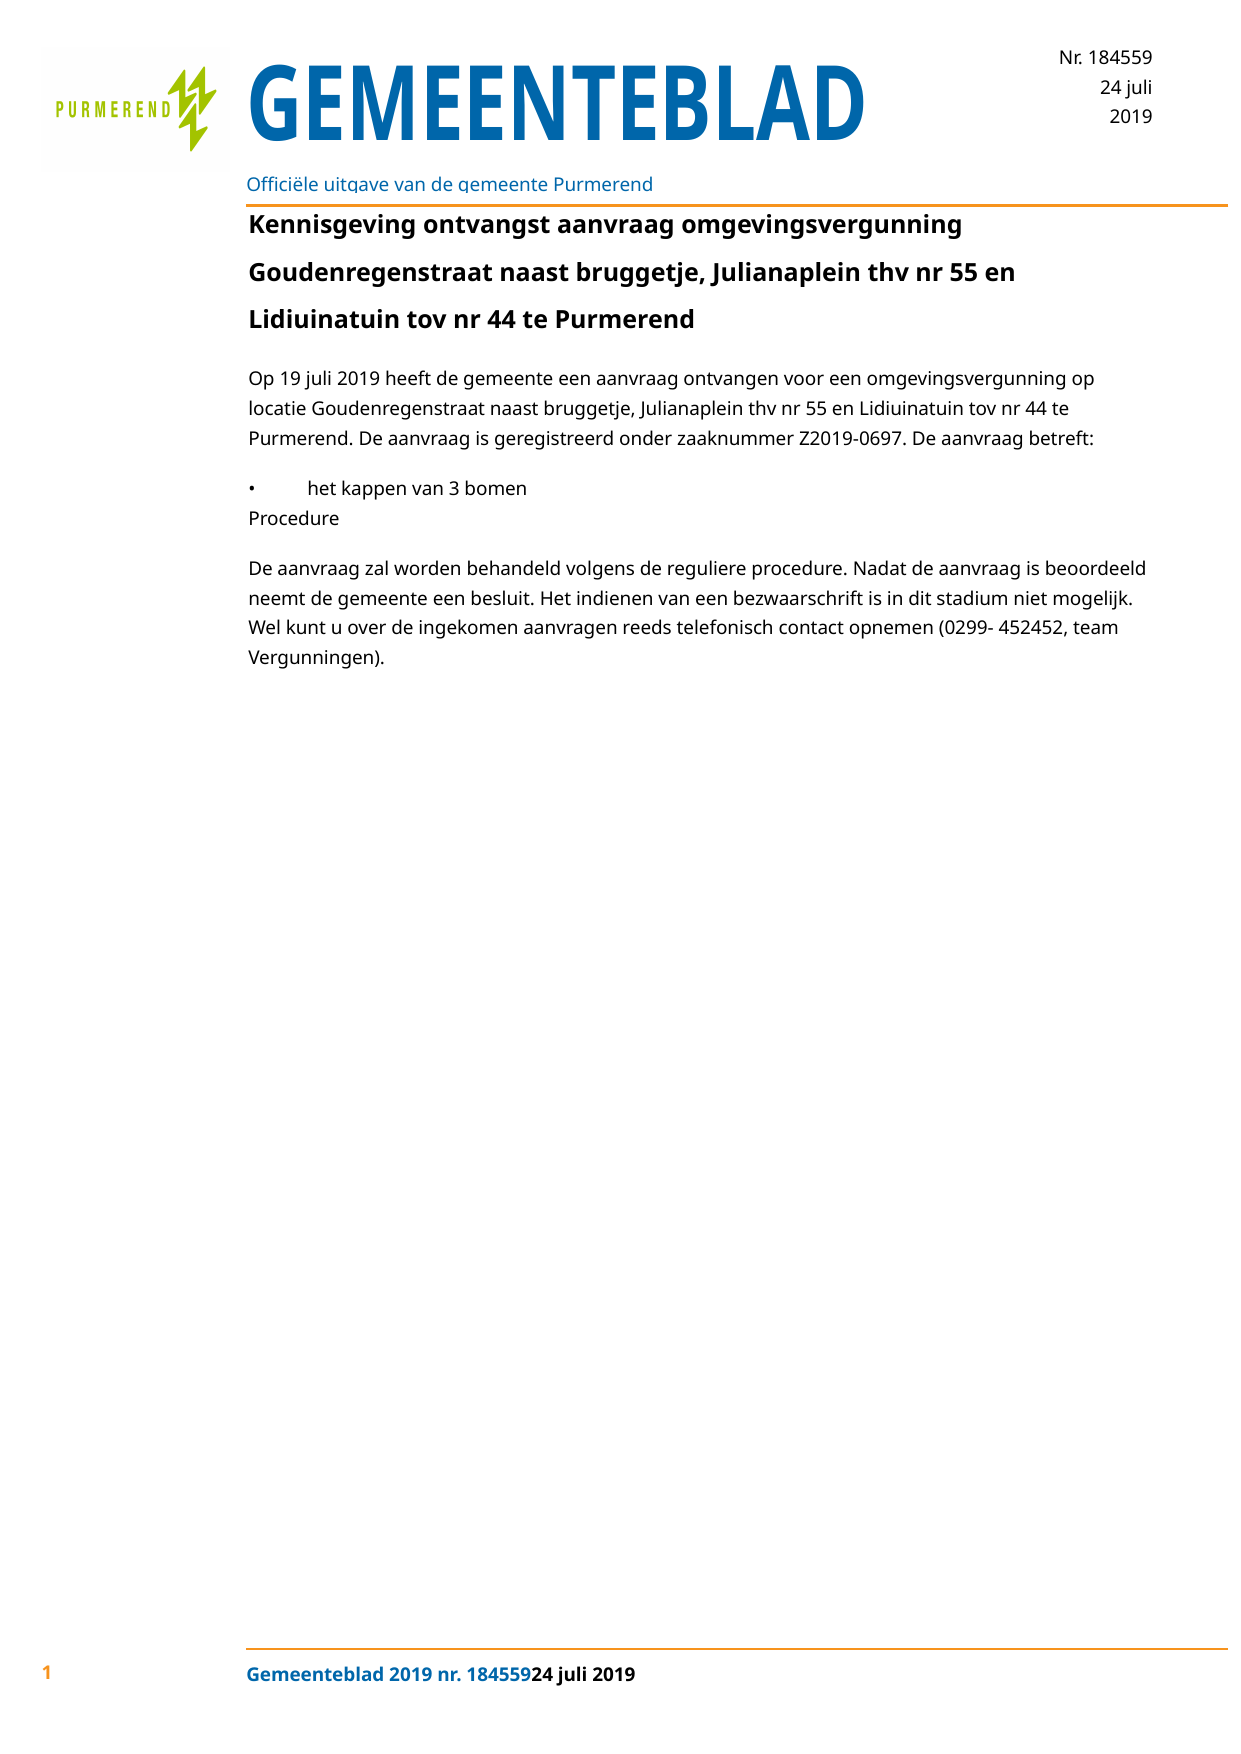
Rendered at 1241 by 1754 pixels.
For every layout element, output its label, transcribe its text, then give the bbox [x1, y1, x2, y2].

list het kappen van 3 bomen [248, 475, 1152, 501]
text De aanvraag zal worden behandeld volgens de reguliere procedure. Nadat de aanvraag is beoordeeld neemt de gemeente een besluit. Het indienen van een bezwaarschrift is in dit stadium niet mogelijk. Wel kunt u over de ingekomen aanvragen reeds telefonisch contact opnemen (0299- 452452, team Vergunningen). [248, 555, 1152, 669]
picture [41, 47, 231, 172]
text Procedure [248, 505, 1152, 530]
text Op 19 juli 2019 heeft de gemeente een aanvraag ontvangen voor een omgevingsvergunning op locatie Goudenregenstraat naast bruggetje, Julianaplein thv nr 55 en Lidiuinatuin tov nr 44 te Purmerend. De aanvraag is geregistreerd onder zaaknummer Z2019-0697. De aanvraag betreft: [248, 366, 1152, 450]
text Kennisgeving ontvangst aanvraag omgevingsvergunning Goudenregenstraat naast bruggetje, Julianaplein thv nr 55 en Lidiuinatuin tov nr 44 te Purmerend [248, 207, 1152, 336]
